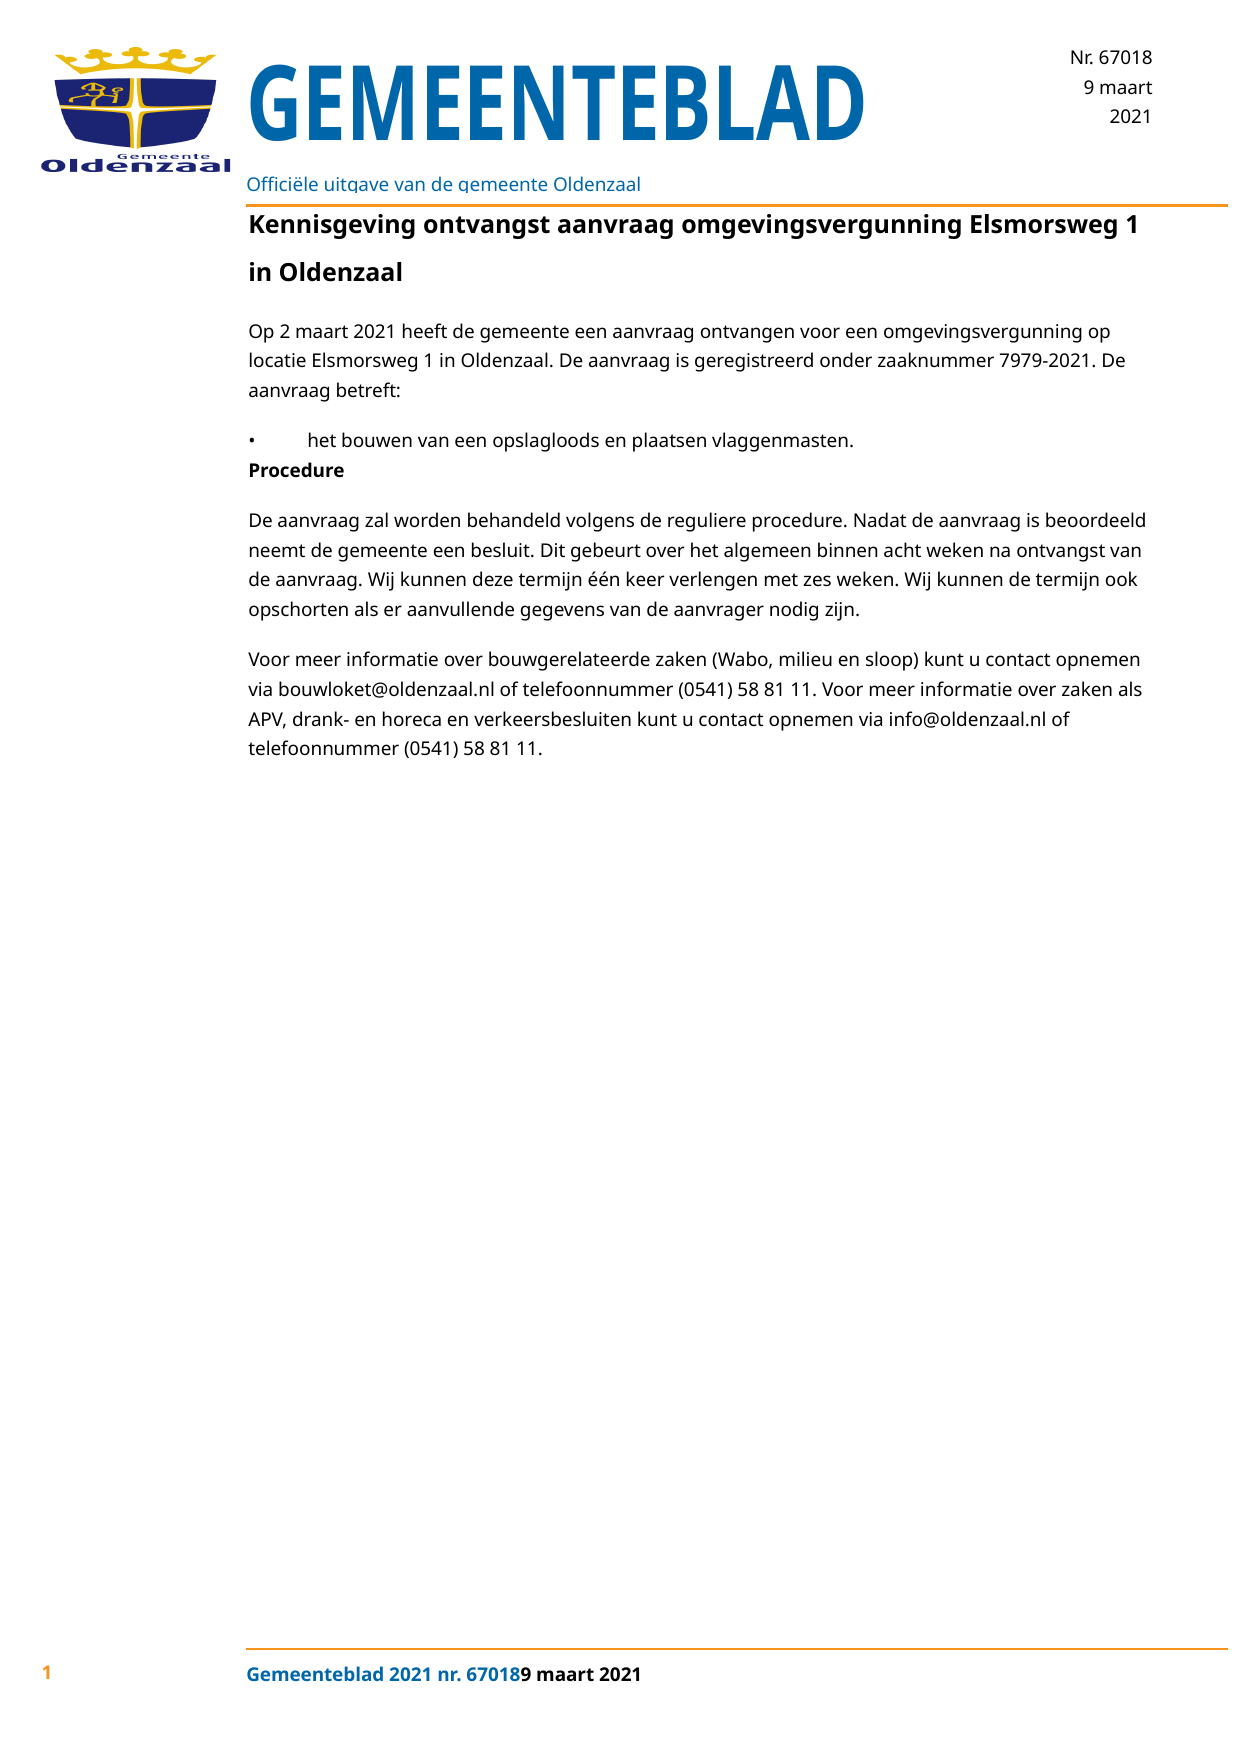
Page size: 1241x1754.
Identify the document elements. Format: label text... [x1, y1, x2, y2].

picture [41, 47, 231, 172]
text De aanvraag zal worden behandeld volgens de reguliere procedure. Nadat de aanvraag is beoordeeld neemt de gemeente een besluit. Dit gebeurt over het algemeen binnen acht weken na ontvangst van de aanvraag. Wij kunnen deze termijn één keer verlengen met zes weken. Wij kunnen de termijn ook opschorten als er aanvullende gegevens van de aanvrager nodig zijn. [248, 507, 1152, 622]
text Procedure [248, 457, 1152, 483]
text Kennisgeving ontvangst aanvraag omgevingsvergunning Elsmorsweg 1 in Oldenzaal [248, 207, 1152, 288]
text Op 2 maart 2021 heeft de gemeente een aanvraag ontvangen voor een omgevingsvergunning op locatie Elsmorsweg 1 in Oldenzaal. De aanvraag is geregistreerd onder zaaknummer 7979-2021. De aanvraag betreft: [248, 318, 1152, 403]
list het bouwen van een opslagloods en plaatsen vlaggenmasten. [248, 427, 1152, 453]
text Voor meer informatie over bouwgerelateerde zaken (Wabo, milieu en sloop) kunt u contact opnemen via bouwloket@oldenzaal.nl of telefoonnummer (0541) 58 81 11. Voor meer informatie over zaken als APV, drank- en horeca en verkeersbesluiten kunt u contact opnemen via info@oldenzaal.nl of telefoonnummer (0541) 58 81 11. [248, 647, 1152, 761]
